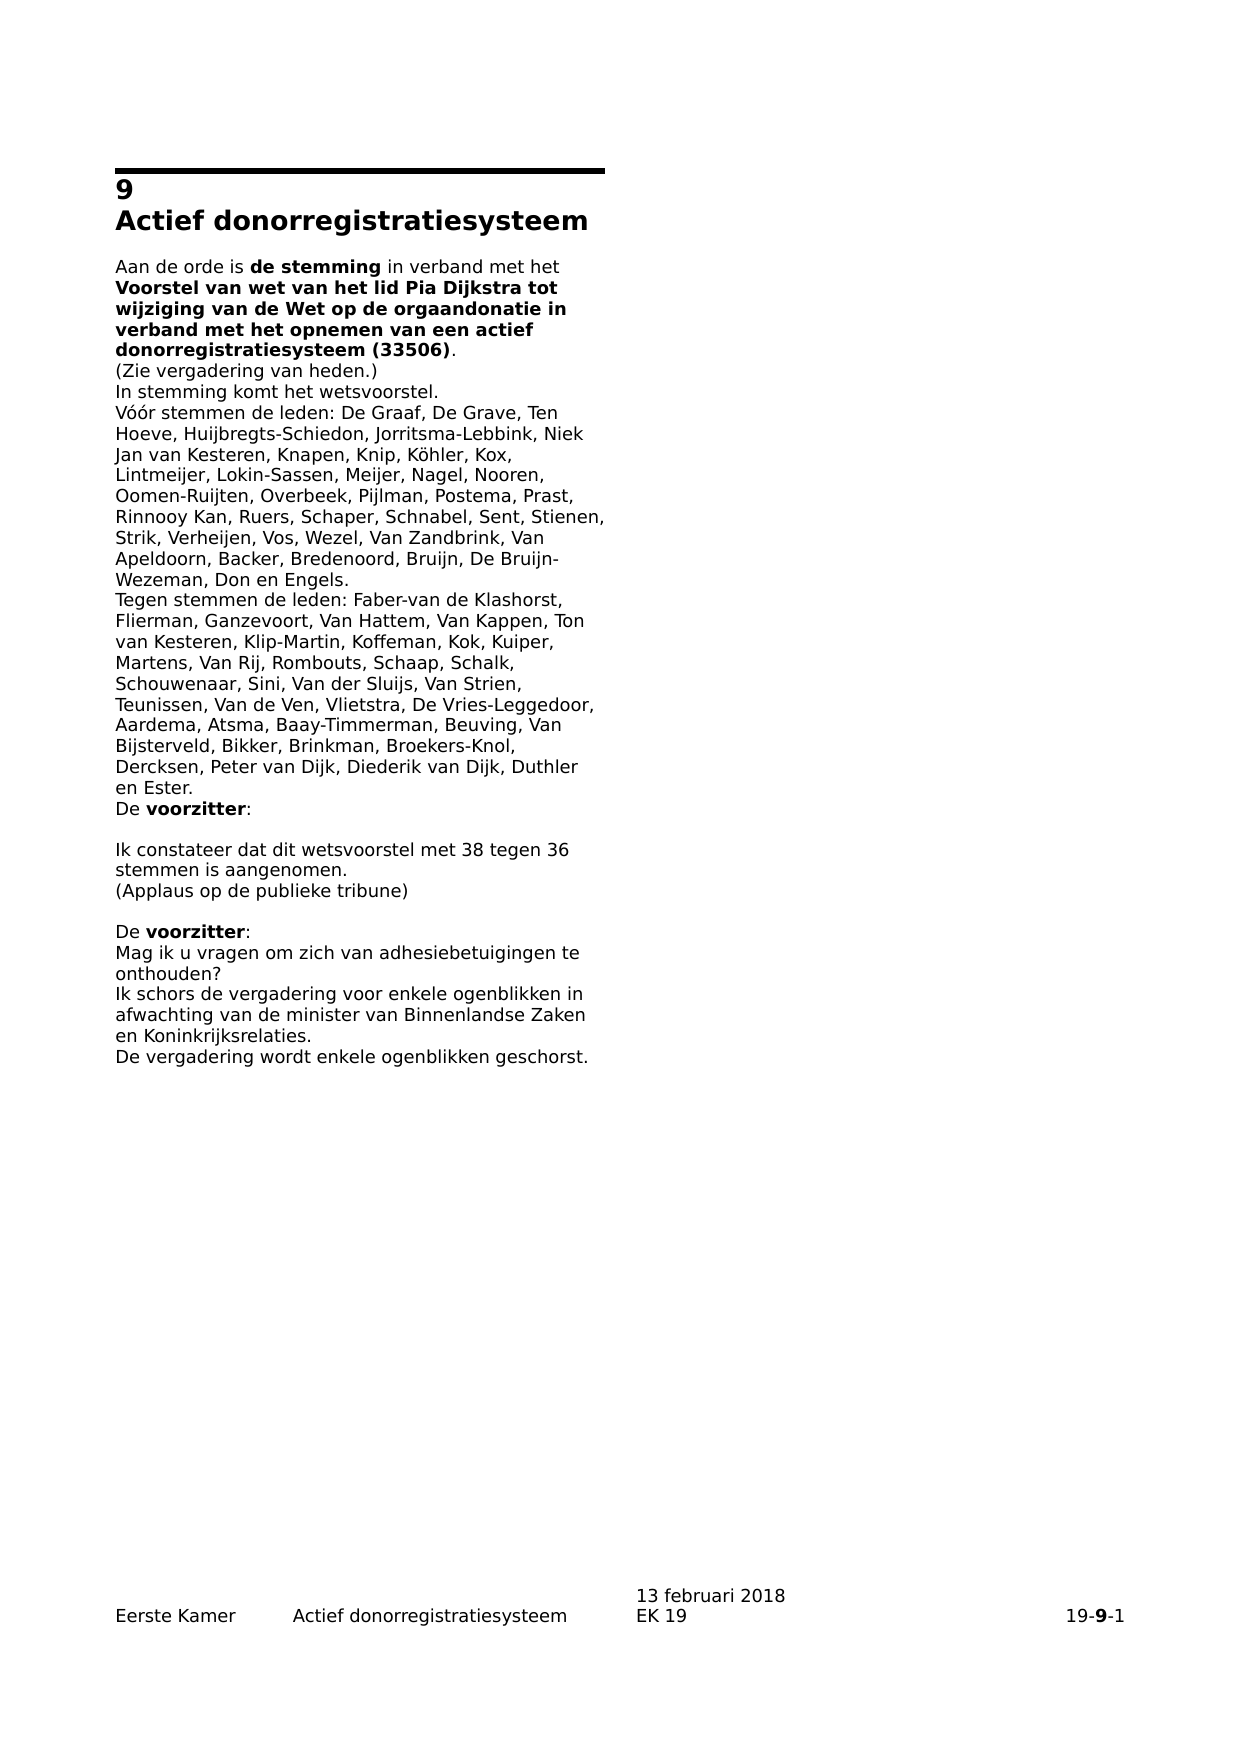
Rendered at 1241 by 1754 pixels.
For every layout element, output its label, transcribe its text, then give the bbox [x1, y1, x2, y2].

text Tegen stemmen de leden: Faber-van de Klashorst, Flierman, Ganzevoort, Van Hattem, Van Kappen, Ton van Kesteren, Klip-Martin, Koffeman, Kok, Kuiper, Martens, Van Rij, Rombouts, Schaap, Schalk, Schouwenaar, Sini, Van der Sluijs, Van Strien, Teunissen, Van de Ven, Vlietstra, De Vries-Leggedoor, Aardema, Atsma, Baay-Timmerman, Beuving, Van Bijsterveld, Bikker, Brinkman, Broekers-Knol, Dercksen, Peter van Dijk, Diederik van Dijk, Duthler en Ester. [115, 590, 605, 798]
text Mag ik u vragen om zich van adhesiebetuigingen te onthouden? [115, 942, 605, 984]
text De voorzitter: [115, 798, 605, 819]
text De voorzitter: [115, 922, 605, 942]
text (Zie vergadering van heden.) [115, 361, 605, 382]
text De vergadering wordt enkele ogenblikken geschorst. [115, 1047, 605, 1067]
title 9 Actief donorregistratiesysteem [115, 174, 605, 237]
text (Applaus op de publieke tribune) [115, 881, 605, 902]
text Ik schors de vergadering voor enkele ogenblikken in afwachting van de minister van Binnenlandse Zaken en Koninkrijksrelaties. [115, 984, 605, 1047]
text In stemming komt het wetsvoorstel. [115, 382, 605, 403]
text Aan de orde is de stemming in verband met het Voorstel van wet van het lid Pia Dijkstra tot wijziging van de Wet op de orgaandonatie in verband met het opnemen van een actief donorregistratiesysteem (33506). [115, 257, 605, 361]
text Vóór stemmen de leden: De Graaf, De Grave, Ten Hoeve, Huijbregts-Schiedon, Jorritsma-Lebbink, Niek Jan van Kesteren, Knapen, Knip, Köhler, Kox, Lintmeijer, Lokin-Sassen, Meijer, Nagel, Nooren, Oomen-Ruijten, Overbeek, Pijlman, Postema, Prast, Rinnooy Kan, Ruers, Schaper, Schnabel, Sent, Stienen, Strik, Verheijen, Vos, Wezel, Van Zandbrink, Van Apeldoorn, Backer, Bredenoord, Bruijn, De Bruijn-Wezeman, Don en Engels. [115, 403, 605, 590]
text Ik constateer dat dit wetsvoorstel met 38 tegen 36 stemmen is aangenomen. [115, 839, 605, 881]
